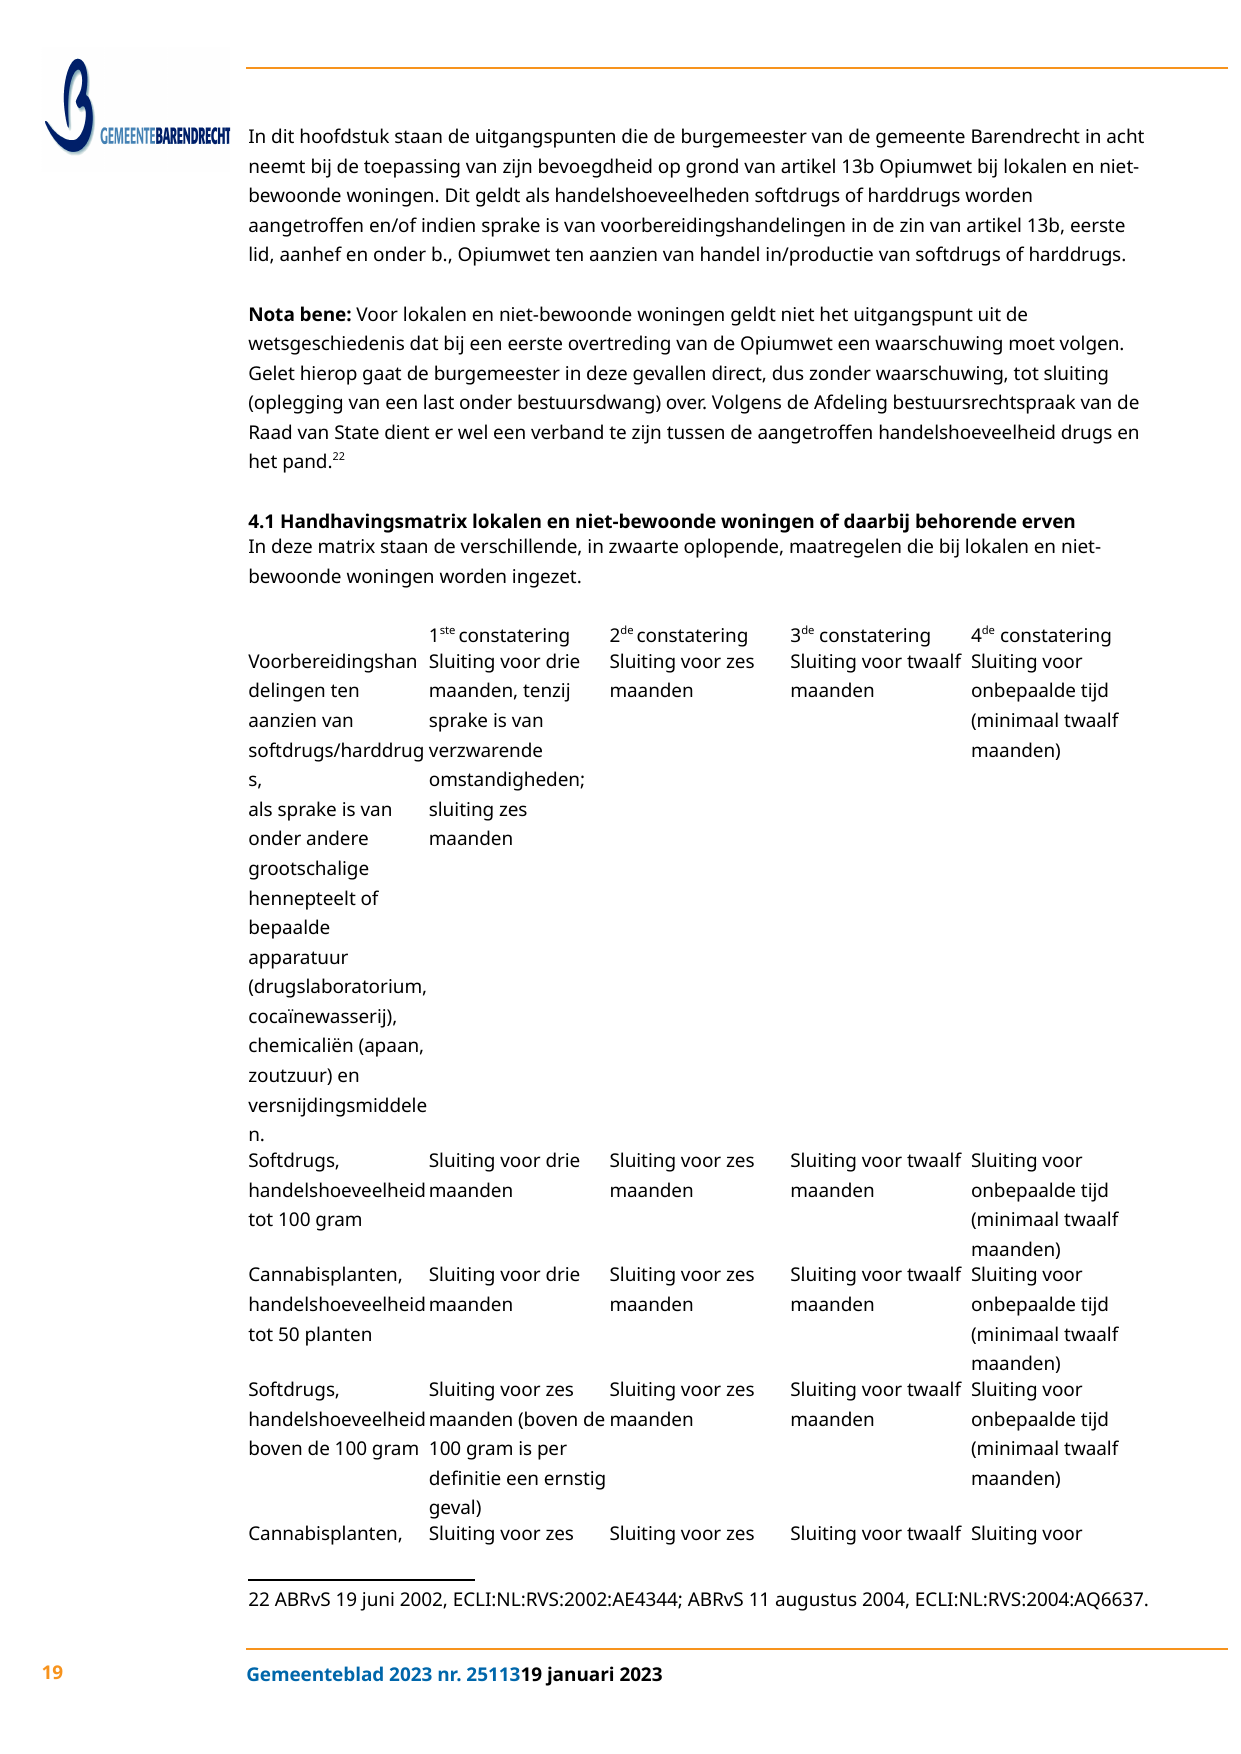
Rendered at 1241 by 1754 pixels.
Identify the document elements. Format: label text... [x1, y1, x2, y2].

table_cell Sluiting voor twaalf [790, 1520, 971, 1546]
text ABRvS 19 juni 2002, ECLI:NL:RVS:2002:AE4344; ABRvS 11 augustus 2004, ECLI:NL:RVS:2004:AQ6637. [248, 1586, 1152, 1612]
table_cell Sluiting voor onbepaalde tijd (minimaal twaalf maanden) [971, 1147, 1152, 1262]
table_cell Sluiting voor drie maanden, tenzij sprake is van verzwarende omstandigheden; sluiting zes maanden [429, 648, 609, 1147]
picture [41, 47, 231, 172]
table_cell Cannabisplanten, handelshoeveelheid tot 50 planten [248, 1262, 429, 1376]
table_cell Sluiting voor twaalf maanden [790, 1376, 971, 1520]
table_cell Sluiting voor zes maanden (boven de 100 gram is per definitie een ernstig geval) [429, 1376, 609, 1520]
table_header 4de constatering [971, 623, 1152, 648]
table_cell Sluiting voor onbepaalde tijd (minimaal twaalf maanden) [971, 1376, 1152, 1520]
table_cell Sluiting voor zes maanden [609, 1147, 790, 1262]
text In deze matrix staan de verschillende, in zwaarte oplopende, maatregelen die bij lokalen en niet-bewoonde woningen worden ingezet. [248, 533, 1152, 589]
table_cell Softdrugs, handelshoeveelheid tot 100 gram [248, 1147, 429, 1262]
table_cell Voorbereidingshandelingen ten aanzien van softdrugs/harddrugs, als sprake is van onder andere grootschalige hennepteelt of bepaalde apparatuur (drugslaboratorium, cocaïnewasserij), chemicaliën (apaan, zoutzuur) en versnijdingsmiddelen. [248, 648, 429, 1147]
table_header 3de constatering [790, 623, 971, 648]
table_cell Sluiting voor drie maanden [429, 1262, 609, 1376]
table_cell Softdrugs, handelshoeveelheid boven de 100 gram [248, 1376, 429, 1520]
text Nota bene: Voor lokalen en niet-bewoonde woningen geldt niet het uitgangspunt uit de wetsgeschiedenis dat bij een eerste overtreding van de Opiumwet een waarschuwing moet volgen. Gelet hierop gaat de burgemeester in deze gevallen direct, dus zonder waarschuwing, tot sluiting (oplegging van een last onder bestuursdwang) over. Volgens de Afdeling bestuursrechtspraak van de Raad van State dient er wel een verband te zijn tussen de aangetroffen handelshoeveelheid drugs en het pand. [248, 301, 1152, 474]
table_cell Cannabisplanten, [248, 1520, 429, 1546]
table_cell Sluiting voor twaalf maanden [790, 1262, 971, 1376]
text In dit hoofdstuk staan de uitgangspunten die de burgemeester van de gemeente Barendrecht in acht neemt bij de toepassing van zijn bevoegdheid op grond van artikel 13b Opiumwet bij lokalen en niet-bewoonde woningen. Dit geldt als handelshoeveelheden softdrugs of harddrugs worden aangetroffen en/of indien sprake is van voorbereidingshandelingen in de zin van artikel 13b, eerste lid, aanhef en onder b., Opiumwet ten aanzien van handel in/productie van softdrugs of harddrugs. [248, 123, 1152, 267]
table_header 1ste constatering [429, 623, 609, 648]
table_cell Sluiting voor zes [609, 1520, 790, 1546]
table_header 2de constatering [609, 623, 790, 648]
table_cell Sluiting voor zes maanden [609, 1262, 790, 1376]
table_cell Sluiting voor onbepaalde tijd (minimaal twaalf maanden) [971, 648, 1152, 1147]
table_cell Sluiting voor [971, 1520, 1152, 1546]
table_cell Sluiting voor zes [429, 1520, 609, 1546]
table_cell Sluiting voor zes maanden [609, 648, 790, 1147]
table_cell Sluiting voor twaalf maanden [790, 1147, 971, 1262]
table_cell Sluiting voor twaalf maanden [790, 648, 971, 1147]
table_cell Sluiting voor drie maanden [429, 1147, 609, 1262]
table_cell Sluiting voor zes maanden [609, 1376, 790, 1520]
text 4.1 Handhavingsmatrix lokalen en niet-bewoonde woningen of daarbij behorende erven [248, 508, 1152, 533]
table_header [248, 623, 429, 648]
table_cell Sluiting voor onbepaalde tijd (minimaal twaalf maanden) [971, 1262, 1152, 1376]
